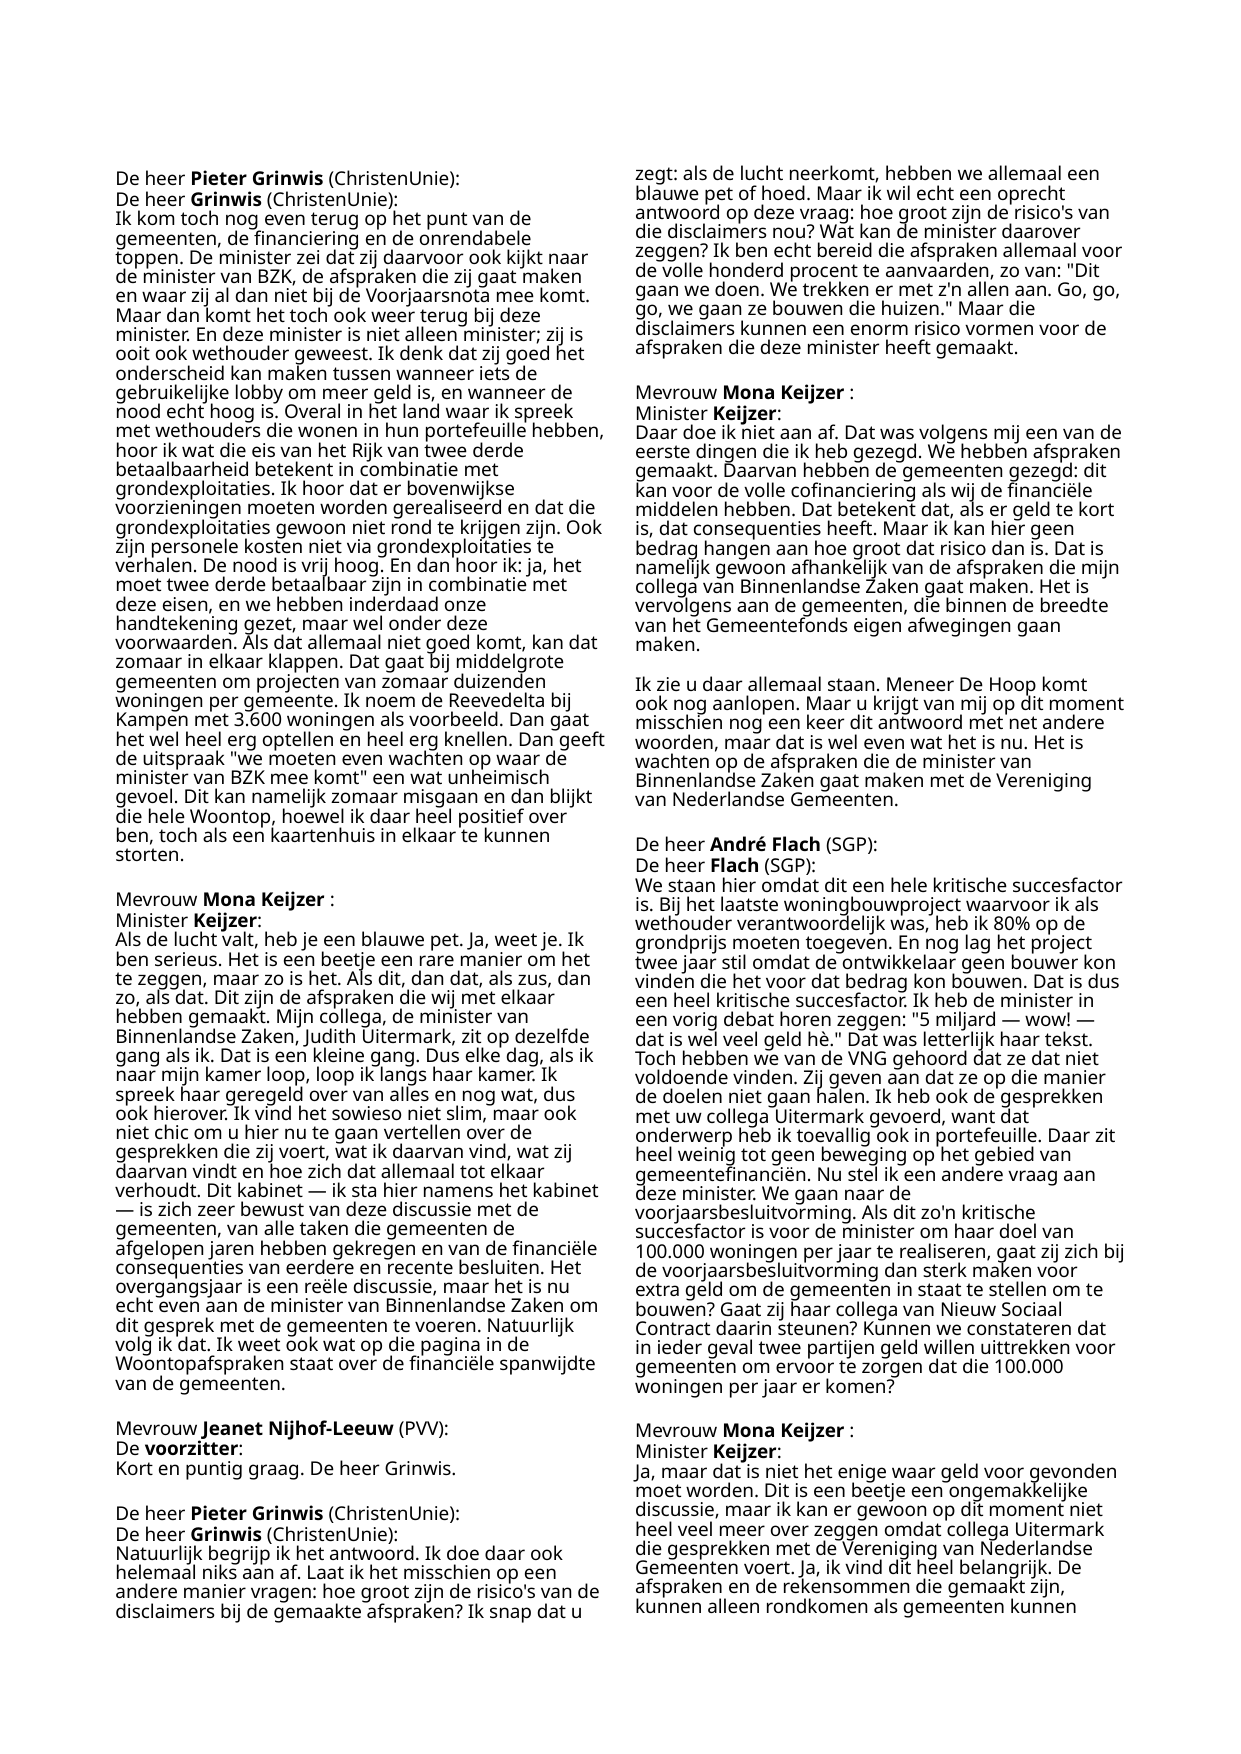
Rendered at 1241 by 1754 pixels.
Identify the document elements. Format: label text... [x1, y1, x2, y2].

text We staan hier omdat dit een hele kritische succesfactor is. Bij het laatste woningbouwproject waarvoor ik als wethouder verantwoordelijk was, heb ik 80% op de grondprijs moeten toegeven. En nog lag het project twee jaar stil omdat de ontwikkelaar geen bouwer kon vinden die het voor dat bedrag kon bouwen. Dat is dus een heel kritische succesfactor. Ik heb de minister in een vorig debat horen zeggen: "5 miljard — wow! — dat is wel veel geld hè." Dat was letterlijk haar tekst. Toch hebben we van de VNG gehoord dat ze dat niet voldoende vinden. Zij geven aan dat ze op die manier de doelen niet gaan halen. Ik heb ook de gesprekken met uw collega Uitermark gevoerd, want dat onderwerp heb ik toevallig ook in portefeuille. Daar zit heel weinig tot geen beweging op het gebied van gemeentefinanciën. Nu stel ik een andere vraag aan deze minister. We gaan naar de voorjaarsbesluitvorming. Als dit zo'n kritische succesfactor is voor de minister om haar doel van 100.000 woningen per jaar te realiseren, gaat zij zich bij de voorjaarsbesluitvorming dan sterk maken voor extra geld om de gemeenten in staat te stellen om te bouwen? Gaat zij haar collega van Nieuw Sociaal Contract daarin steunen? Kunnen we constateren dat in ieder geval twee partijen geld willen uittrekken voor gemeenten om ervoor te zorgen dat die 100.000 woningen per jaar er komen? [635, 877, 1125, 1397]
text De heer Grinwis (ChristenUnie): [115, 191, 605, 210]
text De heer Pieter Grinwis (ChristenUnie): [115, 165, 605, 191]
text De voorzitter: [115, 1440, 605, 1460]
text Minister Keijzer: [635, 404, 1125, 424]
text Mevrouw Mona Keijzer : [115, 886, 605, 912]
text Minister Keijzer: [115, 912, 605, 931]
text Ik kom toch nog even terug op het punt van de gemeenten, de financiering en de onrendabele toppen. De minister zei dat zij daarvoor ook kijkt naar de minister van BZK, de afspraken die zij gaat maken en waar zij al dan niet bij de Voorjaarsnota mee komt. Maar dan komt het toch ook weer terug bij deze minister. En deze minister is niet alleen minister; zij is ooit ook wethouder geweest. Ik denk dat zij goed het onderscheid kan maken tussen wanneer iets de gebruikelijke lobby om meer geld is, en wanneer de nood echt hoog is. Overal in het land waar ik spreek met wethouders die wonen in hun portefeuille hebben, hoor ik wat die eis van het Rijk van twee derde betaalbaarheid betekent in combinatie met grondexploitaties. Ik hoor dat er bovenwijkse voorzieningen moeten worden gerealiseerd en dat die grondexploitaties gewoon niet rond te krijgen zijn. Ook zijn personele kosten niet via grondexploitaties te verhalen. De nood is vrij hoog. En dan hoor ik: ja, het moet twee derde betaalbaar zijn in combinatie met deze eisen, en we hebben inderdaad onze handtekening gezet, maar wel onder deze voorwaarden. Als dat allemaal niet goed komt, kan dat zomaar in elkaar klappen. Dat gaat bij middelgrote gemeenten om projecten van zomaar duizenden woningen per gemeente. Ik noem de Reevedelta bij Kampen met 3.600 woningen als voorbeeld. Dan gaat het wel heel erg optellen en heel erg knellen. Dan geeft de uitspraak "we moeten even wachten op waar de minister van BZK mee komt" een wat unheimisch gevoel. Dit kan namelijk zomaar misgaan en dan blijkt die hele Woontop, hoewel ik daar heel positief over ben, toch als een kaartenhuis in elkaar te kunnen storten. [115, 210, 605, 866]
text Mevrouw Jeanet Nijhof-Leeuw (PVV): [115, 1415, 605, 1440]
text Natuurlijk begrijp ik het antwoord. Ik doe daar ook helemaal niks aan af. Laat ik het misschien op een andere manier vragen: hoe groot zijn de risico's van de disclaimers bij de gemaakte afspraken? Ik snap dat u [115, 1545, 605, 1622]
text zegt: als de lucht neerkomt, hebben we allemaal een blauwe pet of hoed. Maar ik wil echt een oprecht antwoord op deze vraag: hoe groot zijn de risico's van die disclaimers nou? Wat kan de minister daarover zeggen? Ik ben echt bereid die afspraken allemaal voor de volle honderd procent te aanvaarden, zo van: "Dit gaan we doen. We trekken er met z'n allen aan. Go, go, go, we gaan ze bouwen die huizen." Maar die disclaimers kunnen een enorm risico vormen voor de afspraken die deze minister heeft gemaakt. [635, 165, 1125, 358]
text Ik zie u daar allemaal staan. Meneer De Hoop komt ook nog aanlopen. Maar u krijgt van mij op dit moment misschien nog een keer dit antwoord met net andere woorden, maar dat is wel even wat het is nu. Het is wachten op de afspraken die de minister van Binnenlandse Zaken gaat maken met de Vereniging van Nederlandse Gemeenten. [635, 676, 1125, 811]
text De heer Pieter Grinwis (ChristenUnie): [115, 1500, 605, 1526]
text Kort en puntig graag. De heer Grinwis. [115, 1460, 605, 1479]
text Als de lucht valt, heb je een blauwe pet. Ja, weet je. Ik ben serieus. Het is een beetje een rare manier om het te zeggen, maar zo is het. Als dit, dan dat, als zus, dan zo, als dat. Dit zijn de afspraken die wij met elkaar hebben gemaakt. Mijn collega, de minister van Binnenlandse Zaken, Judith Uitermark, zit op dezelfde gang als ik. Dat is een kleine gang. Dus elke dag, als ik naar mijn kamer loop, loop ik langs haar kamer. Ik spreek haar geregeld over van alles en nog wat, dus ook hierover. Ik vind het sowieso niet slim, maar ook niet chic om u hier nu te gaan vertellen over de gesprekken die zij voert, wat ik daarvan vind, wat zij daarvan vindt en hoe zich dat allemaal tot elkaar verhoudt. Dit kabinet — ik sta hier namens het kabinet — is zich zeer bewust van deze discussie met de gemeenten, van alle taken die gemeenten de afgelopen jaren hebben gekregen en van de financiële consequenties van eerdere en recente besluiten. Het overgangsjaar is een reële discussie, maar het is nu echt even aan de minister van Binnenlandse Zaken om dit gesprek met de gemeenten te voeren. Natuurlijk volg ik dat. Ik weet ook wat op die pagina in de Woontopafspraken staat over de financiële spanwijdte van de gemeenten. [115, 931, 605, 1394]
text Mevrouw Mona Keijzer : [635, 1418, 1125, 1443]
text Ja, maar dat is niet het enige waar geld voor gevonden moet worden. Dit is een beetje een ongemakkelijke discussie, maar ik kan er gewoon op dit moment niet heel veel meer over zeggen omdat collega Uitermark die gesprekken met de Vereniging van Nederlandse Gemeenten voert. Ja, ik vind dit heel belangrijk. De afspraken en de rekensommen die gemaakt zijn, kunnen alleen rondkomen als gemeenten kunnen [635, 1463, 1125, 1617]
text Minister Keijzer: [635, 1443, 1125, 1463]
text Mevrouw Mona Keijzer : [635, 379, 1125, 404]
text De heer Flach (SGP): [635, 857, 1125, 877]
text De heer Grinwis (ChristenUnie): [115, 1526, 605, 1545]
text De heer André Flach (SGP): [635, 832, 1125, 857]
text Daar doe ik niet aan af. Dat was volgens mij een van de eerste dingen die ik heb gezegd. We hebben afspraken gemaakt. Daarvan hebben de gemeenten gezegd: dit kan voor de volle cofinanciering als wij de financiële middelen hebben. Dat betekent dat, als er geld te kort is, dat consequenties heeft. Maar ik kan hier geen bedrag hangen aan hoe groot dat risico dan is. Dat is namelijk gewoon afhankelijk van de afspraken die mijn collega van Binnenlandse Zaken gaat maken. Het is vervolgens aan de gemeenten, die binnen de breedte van het Gemeentefonds eigen afwegingen gaan maken. [635, 424, 1125, 655]
